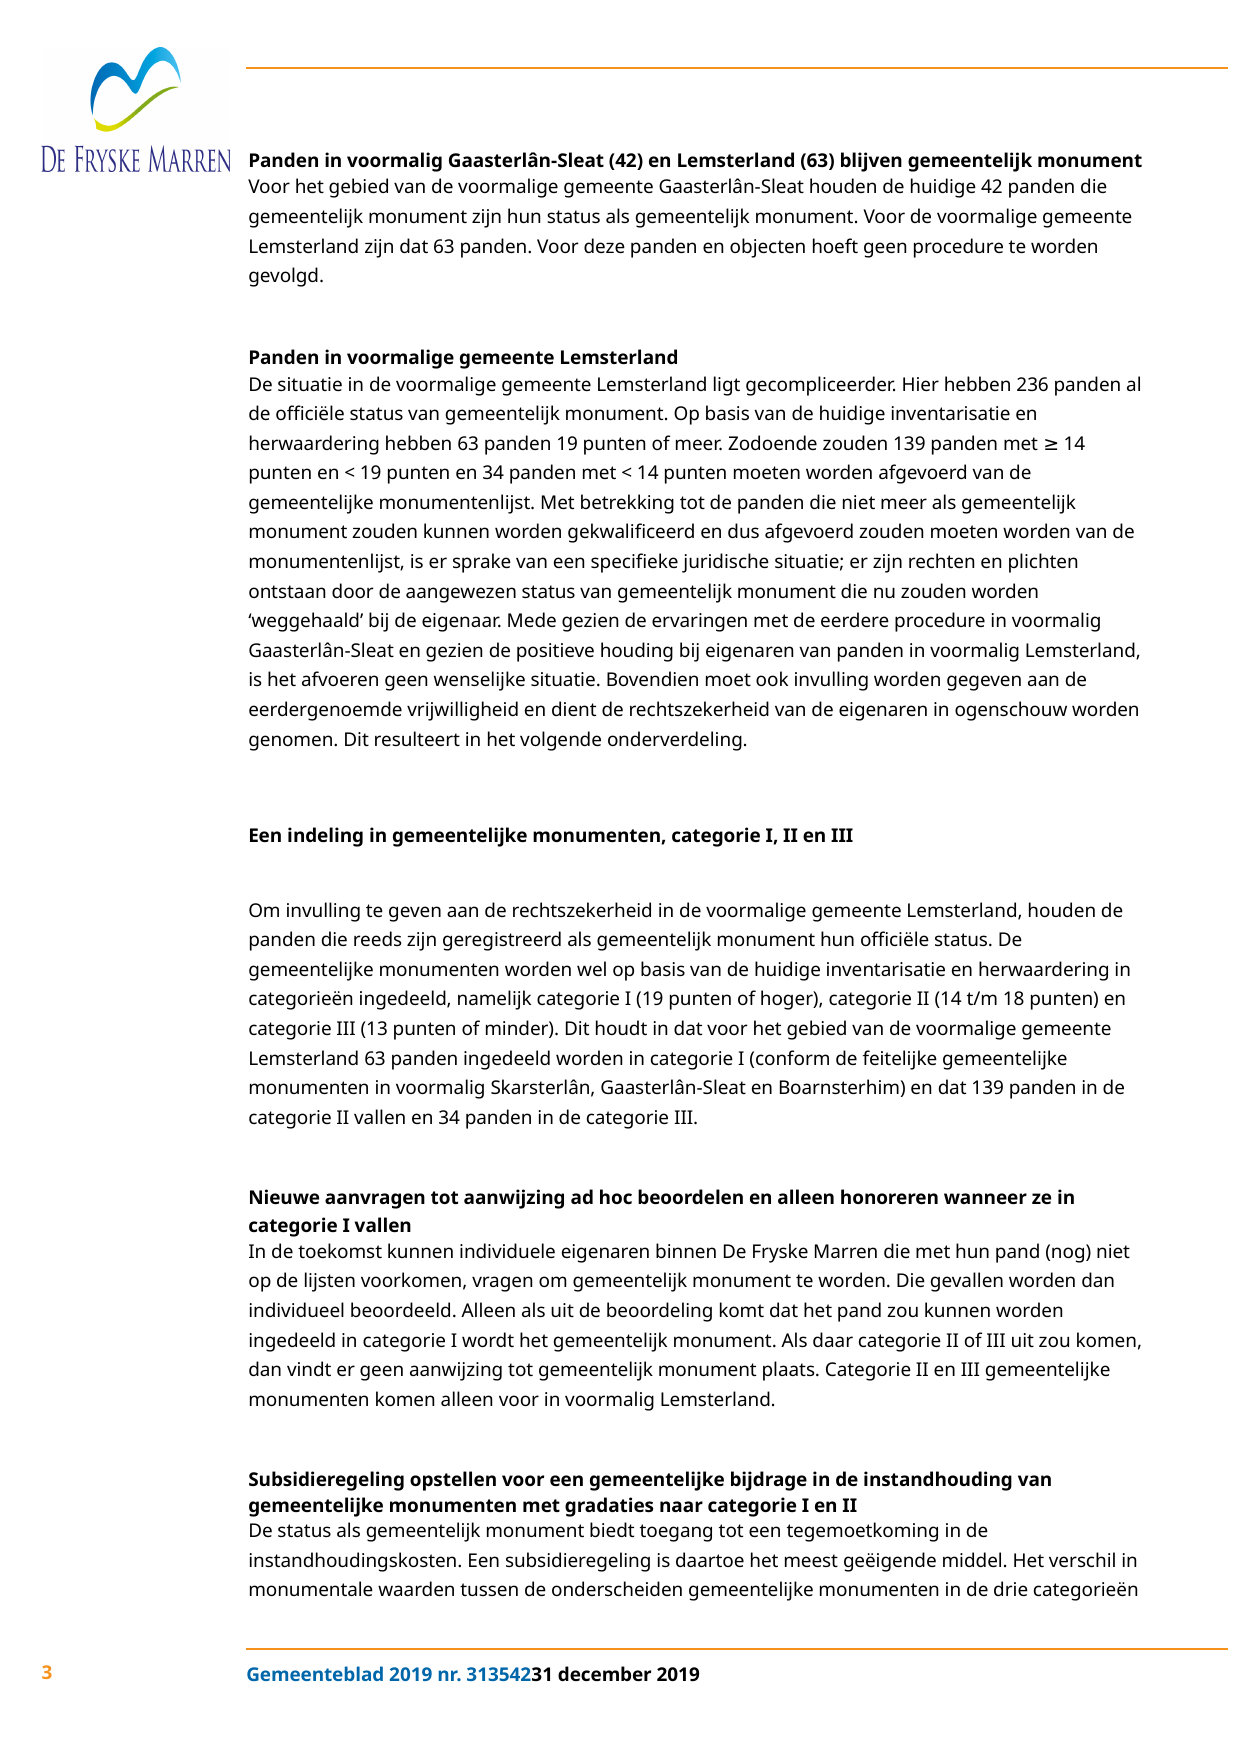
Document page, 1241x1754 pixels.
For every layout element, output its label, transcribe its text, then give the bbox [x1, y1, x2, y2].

text Subsidieregeling opstellen voor een gemeentelijke bijdrage in de instandhouding van gemeentelijke monumenten met gradaties naar categorie I en II [248, 1466, 1152, 1517]
text Panden in voormalige gemeente Lemsterland [248, 342, 1152, 371]
text Om invulling te geven aan de rechtszekerheid in de voormalige gemeente Lemsterland, houden de panden die reeds zijn geregistreerd als gemeentelijk monument hun officiële status. De gemeentelijke monumenten worden wel op basis van de huidige inventarisatie en herwaardering in categorieën ingedeeld, namelijk categorie I (19 punten of hoger), categorie II (14 t/m 18 punten) en categorie III (13 punten of minder). Dit houdt in dat voor het gebied van de voormalige gemeente Lemsterland 63 panden ingedeeld worden in categorie I (conform de feitelijke gemeentelijke monumenten in voormalig Skarsterlân, Gaasterlân-Sleat en Boarnsterhim) en dat 139 panden in de categorie II vallen en 34 panden in de categorie III. [248, 897, 1152, 1130]
text De situatie in de voormalige gemeente Lemsterland ligt gecompliceerder. Hier hebben 236 panden al de officiële status van gemeentelijk monument. Op basis van de huidige inventarisatie en herwaardering hebben 63 panden 19 punten of meer. Zodoende zouden 139 panden met ≥ 14 punten en < 19 punten en 34 panden met < 14 punten moeten worden afgevoerd van de gemeentelijke monumentenlijst. Met betrekking tot de panden die niet meer als gemeentelijk monument zouden kunnen worden gekwalificeerd en dus afgevoerd zouden moeten worden van de monumentenlijst, is er sprake van een specifieke juridische situatie; er zijn rechten en plichten ontstaan door de aangewezen status van gemeentelijk monument die nu zouden worden ‘weggehaald’ bij de eigenaar. Mede gezien de ervaringen met de eerdere procedure in voormalig Gaasterlân-Sleat en gezien de positieve houding bij eigenaren van panden in voormalig Lemsterland, is het afvoeren geen wenselijke situatie. Bovendien moet ook invulling worden gegeven aan de eerdergenoemde vrijwilligheid en dient de rechtszekerheid van de eigenaren in ogenschouw worden genomen. Dit resulteert in het volgende onderverdeling. [248, 371, 1152, 752]
picture [41, 47, 231, 172]
text Voor het gebied van de voormalige gemeente Gaasterlân-Sleat houden de huidige 42 panden die gemeentelijk monument zijn hun status als gemeentelijk monument. Voor de voormalige gemeente Lemsterland zijn dat 63 panden. Voor deze panden en objecten hoeft geen procedure te worden gevolgd. [248, 174, 1152, 288]
text Nieuwe aanvragen tot aanwijzing ad hoc beoordelen en alleen honoreren wanneer ze in categorie I vallen [248, 1184, 1152, 1238]
text Een indeling in gemeentelijke monumenten, categorie I, II en III [248, 822, 1152, 848]
text In de toekomst kunnen individuele eigenaren binnen De Fryske Marren die met hun pand (nog) niet op de lijsten voorkomen, vragen om gemeentelijk monument te worden. Die gevallen worden dan individueel beoordeeld. Alleen als uit de beoordeling komt dat het pand zou kunnen worden ingedeeld in categorie I wordt het gemeentelijk monument. Als daar categorie II of III uit zou komen, dan vindt er geen aanwijzing tot gemeentelijk monument plaats. Categorie II en III gemeentelijke monumenten komen alleen voor in voormalig Lemsterland. [248, 1238, 1152, 1412]
text De status als gemeentelijk monument biedt toegang tot een tegemoetkoming in de instandhoudingskosten. Een subsidieregeling is daartoe het meest geëigende middel. Het verschil in monumentale waarden tussen de onderscheiden gemeentelijke monumenten in de drie categorieën [248, 1517, 1152, 1602]
text Panden in voormalig Gaasterlân-Sleat (42) en Lemsterland (63) blijven gemeentelijk monument [248, 145, 1152, 174]
